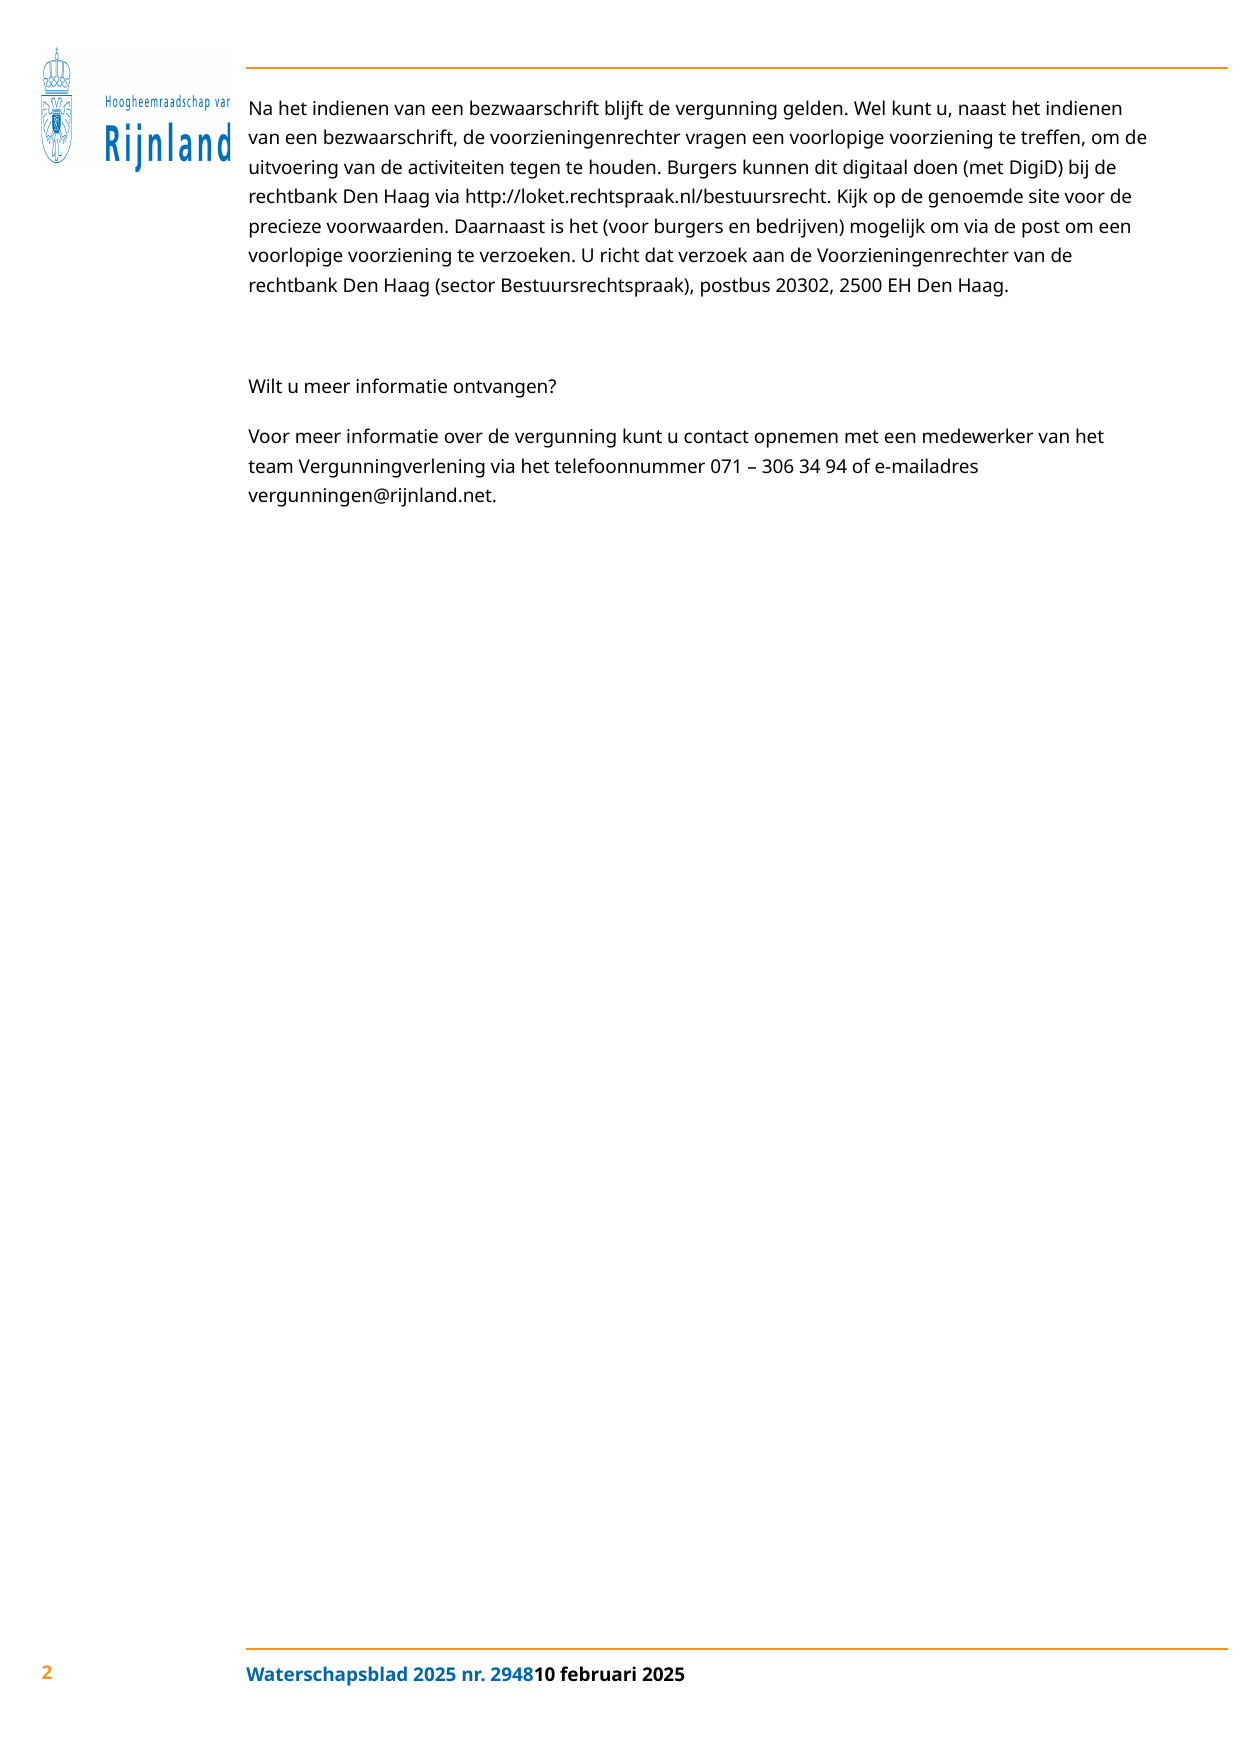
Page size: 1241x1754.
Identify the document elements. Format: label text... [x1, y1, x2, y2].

text Na het indienen van een bezwaarschrift blijft de vergunning gelden. Wel kunt u, naast het indienen van een bezwaarschrift, de voorzieningenrechter vragen een voorlopige voorziening te treffen, om de uitvoering van de activiteiten tegen te houden. Burgers kunnen dit digitaal doen (met DigiD) bij de rechtbank Den Haag via http://loket.rechtspraak.nl/bestuursrecht. Kijk op de genoemde site voor de precieze voorwaarden. Daarnaast is het (voor burgers en bedrijven) mogelijk om via de post om een voorlopige voorziening te verzoeken. U richt dat verzoek aan de Voorzieningenrechter van de rechtbank Den Haag (sector Bestuursrechtspraak), postbus 20302, 2500 EH Den Haag. [248, 95, 1152, 298]
text Wilt u meer informatie ontvangen? [248, 373, 1152, 399]
picture [41, 47, 231, 172]
text Voor meer informatie over de vergunning kunt u contact opnemen met een medewerker van het team Vergunningverlening via het telefoonnummer 071 – 306 34 94 of e-mailadres vergunningen@rijnland.net. [248, 423, 1152, 508]
